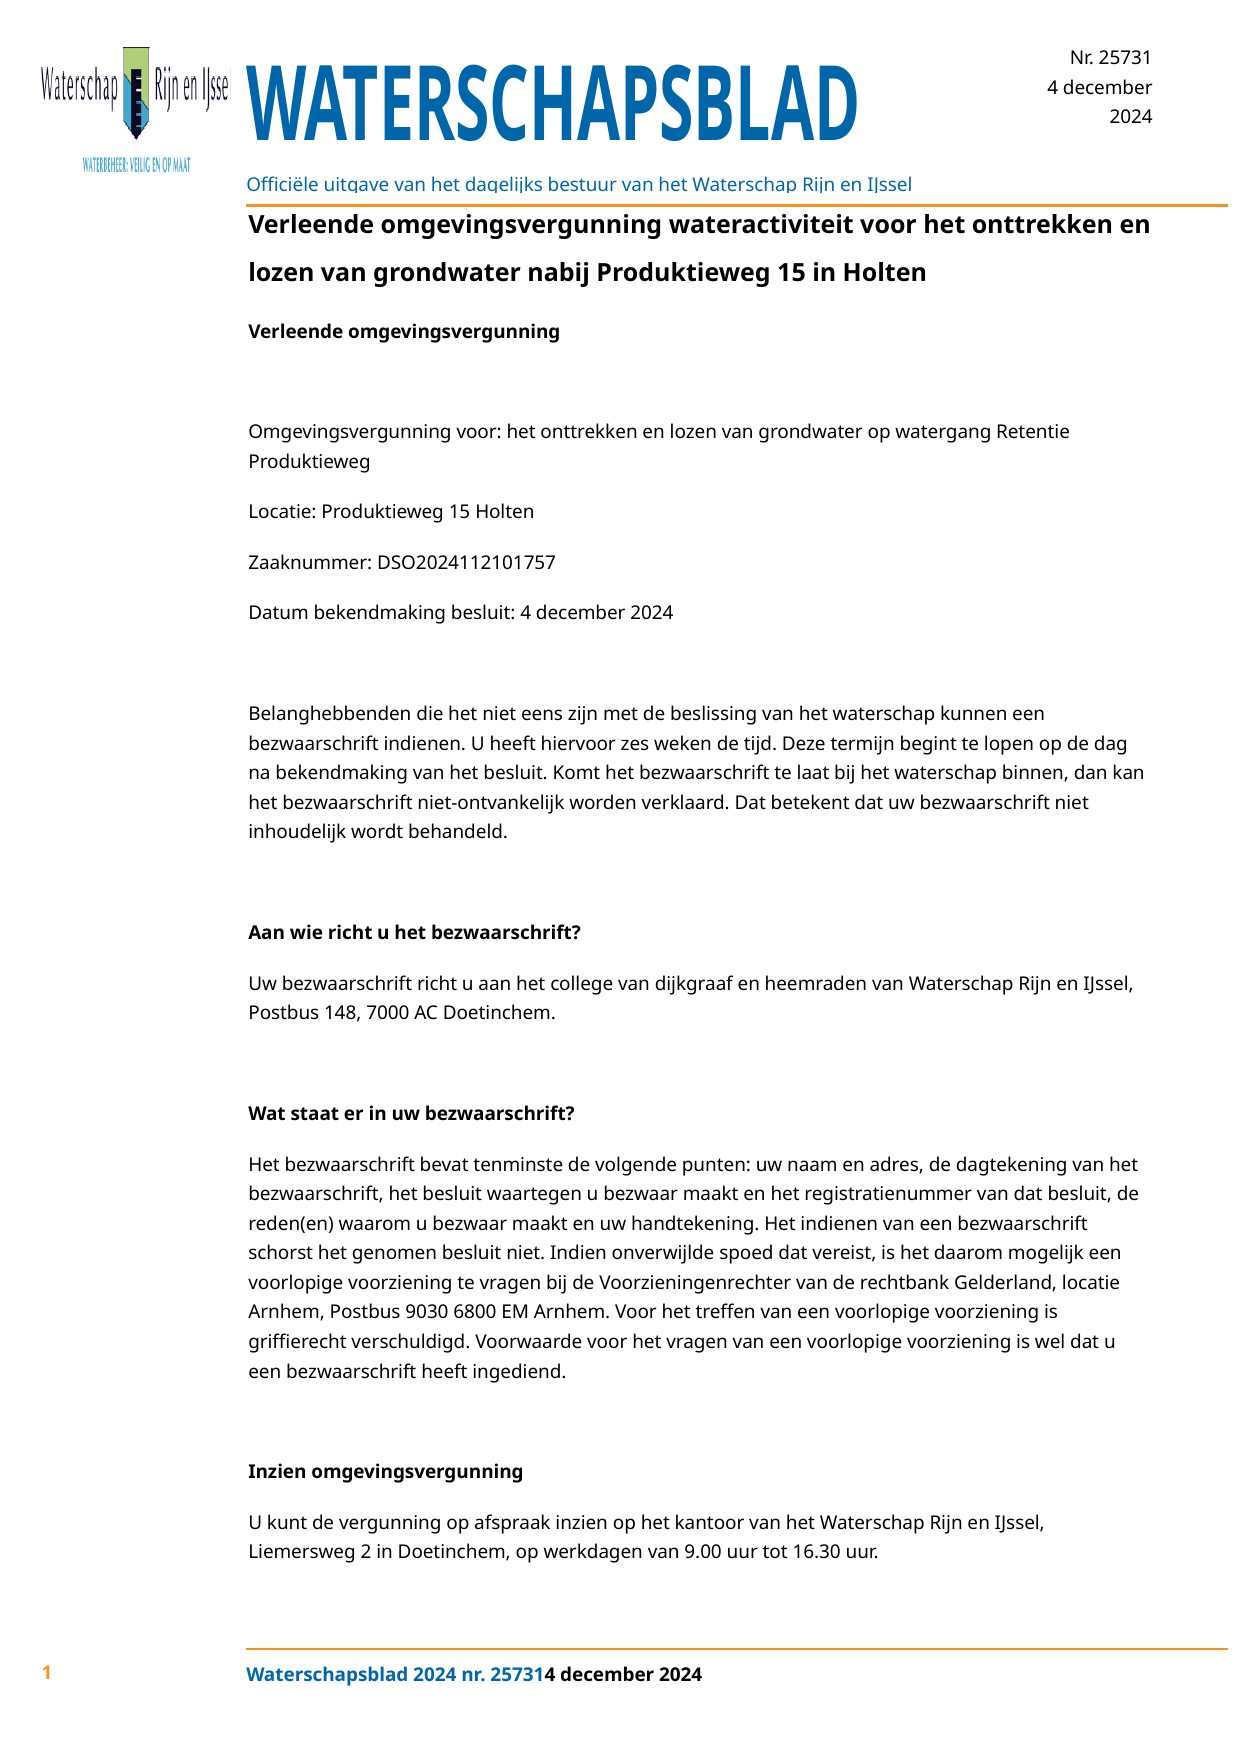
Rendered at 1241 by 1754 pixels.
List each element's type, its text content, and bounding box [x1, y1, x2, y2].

text Omgevingsvergunning voor: het onttrekken en lozen van grondwater op watergang Retentie Produktieweg [248, 419, 1152, 474]
text Het bezwaarschrift bevat tenminste de volgende punten: uw naam en adres, de dagtekening van het bezwaarschrift, het besluit waartegen u bezwaar maakt en het registratienummer van dat besluit, de reden(en) waarom u bezwaar maakt en uw handtekening. Het indienen van een bezwaarschrift schorst het genomen besluit niet. Indien onverwijlde spoed dat vereist, is het daarom mogelijk een voorlopige voorziening te vragen bij de Voorzieningenrechter van de rechtbank Gelderland, locatie Arnhem, Postbus 9030 6800 EM Arnhem. Voor het treffen van een voorlopige voorziening is griffierecht verschuldigd. Voorwaarde voor het vragen van een voorlopige voorziening is wel dat u een bezwaarschrift heeft ingediend. [248, 1151, 1152, 1384]
text Wat staat er in uw bezwaarschrift? [248, 1100, 1152, 1126]
text Locatie: Produktieweg 15 Holten [248, 499, 1152, 524]
text U kunt de vergunning op afspraak inzien op het kantoor van het Waterschap Rijn en IJssel, Liemersweg 2 in Doetinchem, op werkdagen van 9.00 uur tot 16.30 uur. [248, 1509, 1152, 1564]
text Inzien omgevingsvergunning [248, 1459, 1152, 1484]
picture [41, 47, 231, 172]
text Zaaknummer: DSO2024112101757 [248, 549, 1152, 575]
text Uw bezwaarschrift richt u aan het college van dijkgraaf en heemraden van Waterschap Rijn en IJssel, Postbus 148, 7000 AC Doetinchem. [248, 970, 1152, 1025]
text Belanghebbenden die het niet eens zijn met de beslissing van het waterschap kunnen een bezwaarschrift indienen. U heeft hiervoor zes weken de tijd. Deze termijn begint te lopen op de dag na bekendmaking van het besluit. Komt het bezwaarschrift te laat bij het waterschap binnen, dan kan het bezwaarschrift niet-ontvankelijk worden verklaard. Dat betekent dat uw bezwaarschrift niet inhoudelijk wordt behandeld. [248, 700, 1152, 844]
text Datum bekendmaking besluit: 4 december 2024 [248, 599, 1152, 625]
text Verleende omgevingsvergunning wateractiviteit voor het onttrekken en lozen van grondwater nabij Produktieweg 15 in Holten [248, 207, 1152, 288]
text Verleende omgevingsvergunning [248, 318, 1152, 344]
text Aan wie richt u het bezwaarschrift? [248, 919, 1152, 945]
